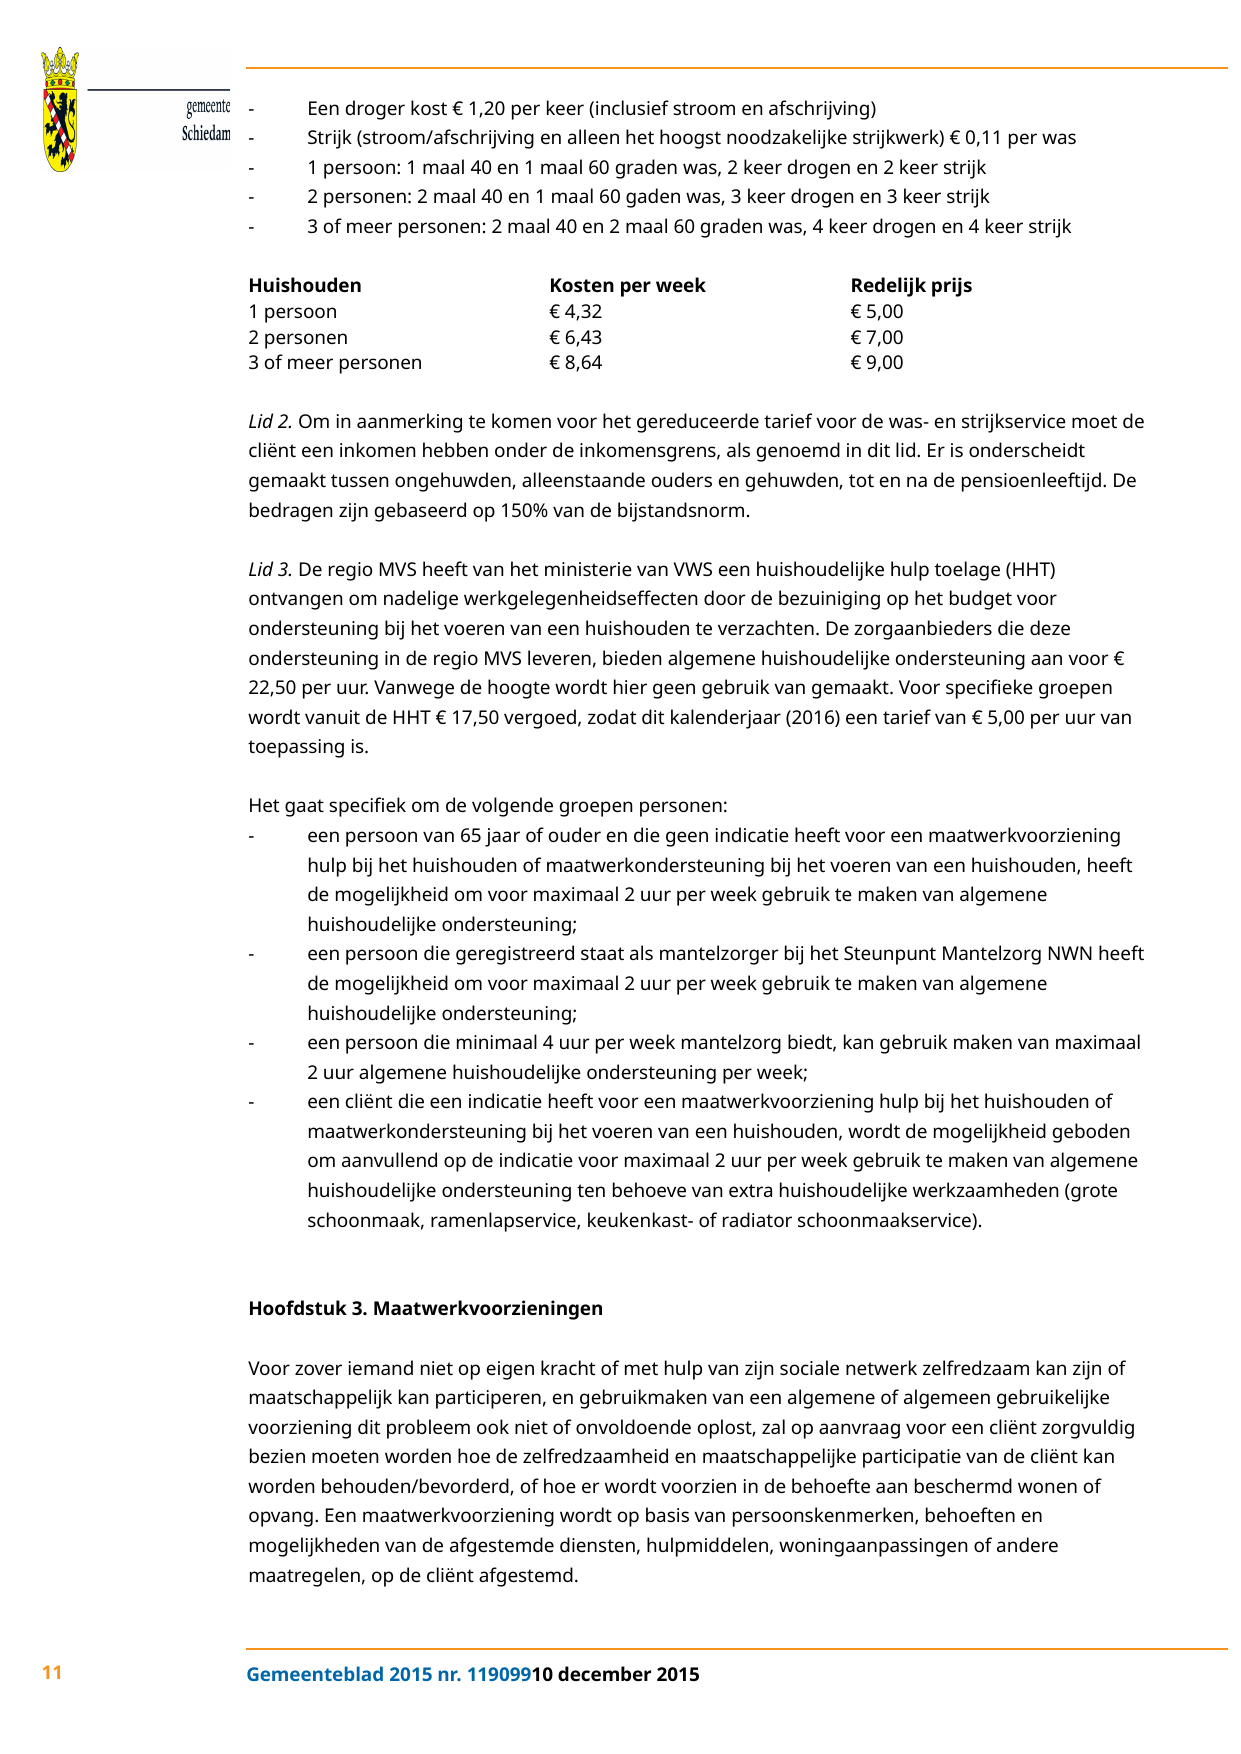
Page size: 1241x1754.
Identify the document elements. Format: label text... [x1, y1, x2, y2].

table_cell € 9,00 [850, 350, 1152, 375]
table_cell 1 persoon [248, 298, 549, 324]
text Het gaat specifiek om de volgende groepen personen: [248, 793, 1152, 818]
picture [41, 47, 231, 172]
table_header Huishouden [248, 273, 549, 298]
table_cell € 6,43 [549, 324, 850, 349]
table_cell € 7,00 [850, 324, 1152, 349]
list 1 persoon: 1 maal 40 en 1 maal 60 graden was, 2 keer drogen en 2 keer strijk [248, 154, 1152, 180]
list een persoon van 65 jaar of ouder en die geen indicatie heeft voor een maatwerkvoorziening hulp bij het huishouden of maatwerkondersteuning bij het voeren van een huishouden, heeft de mogelijkheid om voor maximaal 2 uur per week gebruik te maken van algemene huishoudelijke ondersteuning; [248, 822, 1152, 937]
text Voor zover iemand niet op eigen kracht of met hulp van zijn sociale netwerk zelfredzaam kan zijn of maatschappelijk kan participeren, en gebruikmaken van een algemene of algemeen gebruikelijke voorziening dit probleem ook niet of onvoldoende oplost, zal op aanvraag voor een cliënt zorgvuldig bezien moeten worden hoe de zelfredzaamheid en maatschappelijke participatie van de cliënt kan worden behouden/bevorderd, of hoe er wordt voorzien in de behoefte aan beschermd wonen of opvang. Een maatwerkvoorziening wordt op basis van persoonskenmerken, behoeften en mogelijkheden van de afgestemde diensten, hulpmiddelen, woningaanpassingen of andere maatregelen, op de cliënt afgestemd. [248, 1355, 1152, 1588]
table_header Redelijk prijs [850, 273, 1152, 298]
list een persoon die minimaal 4 uur per week mantelzorg biedt, kan gebruik maken van maximaal 2 uur algemene huishoudelijke ondersteuning per week; [248, 1029, 1152, 1085]
text Lid 3. De regio MVS heeft van het ministerie van VWS een huishoudelijke hulp toelage (HHT) ontvangen om nadelige werkgelegenheidseffecten door de bezuiniging op het budget voor ondersteuning bij het voeren van een huishouden te verzachten. De zorgaanbieders die deze ondersteuning in de regio MVS leveren, bieden algemene huishoudelijke ondersteuning aan voor € 22,50 per uur. Vanwege de hoogte wordt hier geen gebruik van gemaakt. Voor specifieke groepen wordt vanuit de HHT € 17,50 vergoed, zodat dit kalenderjaar (2016) een tarief van € 5,00 per uur van toepassing is. [248, 556, 1152, 759]
table_cell 3 of meer personen [248, 350, 549, 375]
list 3 of meer personen: 2 maal 40 en 2 maal 60 graden was, 4 keer drogen en 4 keer strijk [248, 213, 1152, 239]
list Strijk (stroom/afschrijving en alleen het hoogst noodzakelijke strijkwerk) € 0,11 per was [248, 124, 1152, 150]
table_cell € 5,00 [850, 298, 1152, 324]
table_cell € 4,32 [549, 298, 850, 324]
list een persoon die geregistreerd staat als mantelzorger bij het Steunpunt Mantelzorg NWN heeft de mogelijkheid om voor maximaal 2 uur per week gebruik te maken van algemene huishoudelijke ondersteuning; [248, 941, 1152, 1026]
list Een droger kost € 1,20 per keer (inclusief stroom en afschrijving) [248, 95, 1152, 121]
text Lid 2. Om in aanmerking te komen voor het gereduceerde tarief voor de was- en strijkservice moet de cliënt een inkomen hebben onder de inkomensgrens, als genoemd in dit lid. Er is onderscheidt gemaakt tussen ongehuwden, alleenstaande ouders en gehuwden, tot en na de pensioenleeftijd. De bedragen zijn gebaseerd op 150% van de bijstandsnorm. [248, 408, 1152, 523]
list 2 personen: 2 maal 40 en 1 maal 60 gaden was, 3 keer drogen en 3 keer strijk [248, 183, 1152, 209]
text Hoofdstuk 3. Maatwerkvoorzieningen [248, 1296, 1152, 1321]
list een cliënt die een indicatie heeft voor een maatwerkvoorziening hulp bij het huishouden of maatwerkondersteuning bij het voeren van een huishouden, wordt de mogelijkheid geboden om aanvullend op de indicatie voor maximaal 2 uur per week gebruik te maken van algemene huishoudelijke ondersteuning ten behoeve van extra huishoudelijke werkzaamheden (grote schoonmaak, ramenlapservice, keukenkast- of radiator schoonmaakservice). [248, 1088, 1152, 1233]
table_header Kosten per week [549, 273, 850, 298]
table_cell 2 personen [248, 324, 549, 349]
table_cell € 8,64 [549, 350, 850, 375]
